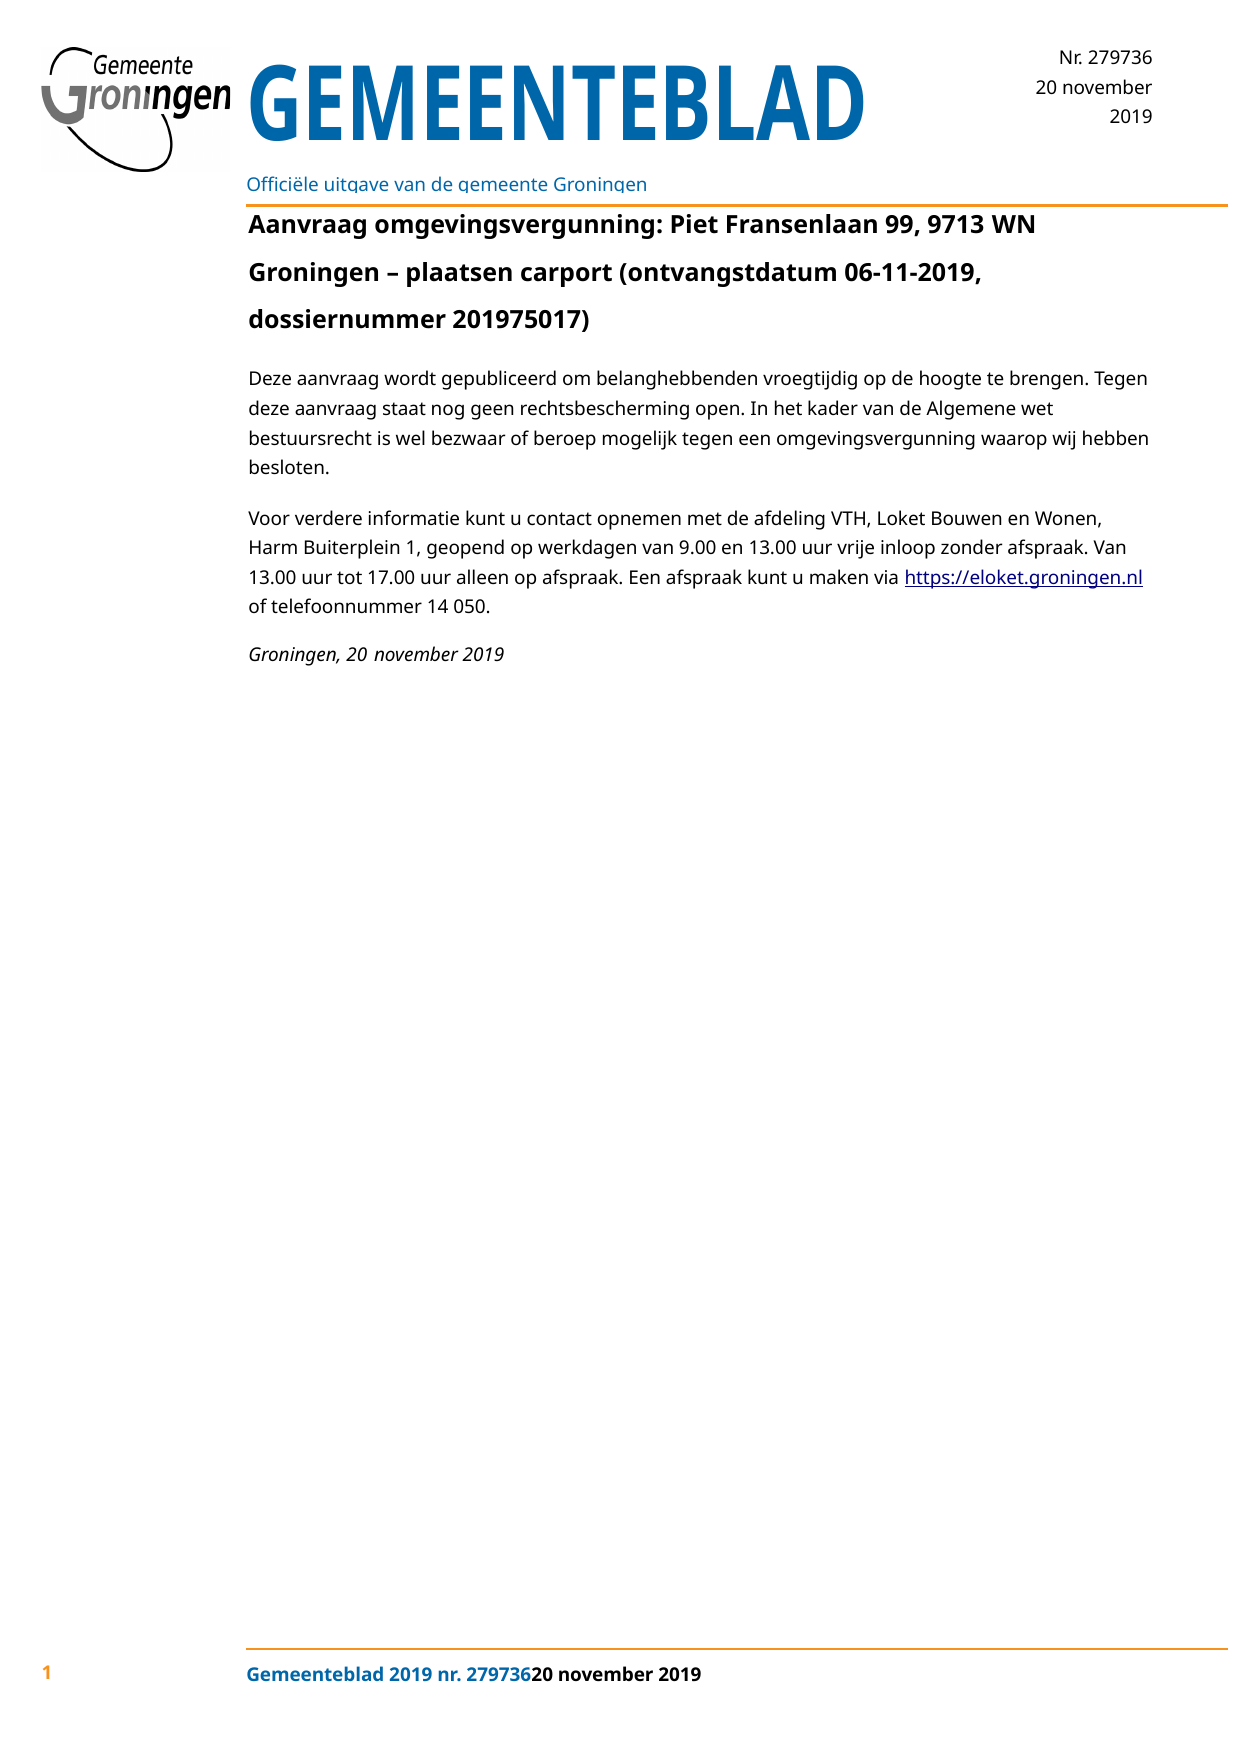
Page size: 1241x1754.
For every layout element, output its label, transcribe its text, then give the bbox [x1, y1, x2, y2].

text Deze aanvraag wordt gepubliceerd om belanghebbenden vroegtijdig op de hoogte te brengen. Tegen deze aanvraag staat nog geen rechtsbescherming open. In het kader van de Algemene wet bestuursrecht is wel bezwaar of beroep mogelijk tegen een omgevingsvergunning waarop wij hebben besloten. [248, 366, 1152, 480]
text Voor verdere informatie kunt u contact opnemen met de afdeling VTH, Loket Bouwen en Wonen, Harm Buiterplein 1, geopend op werkdagen van 9.00 en 13.00 uur vrije inloop zonder afspraak. Van 13.00 uur tot 17.00 uur alleen op afspraak. Een afspraak kunt u maken via https://eloket.groningen.nl of telefoonnummer 14 050. [248, 505, 1152, 619]
text Groningen, 20 november 2019 [248, 641, 1152, 667]
text Aanvraag omgevingsvergunning: Piet Fransenlaan 99, 9713 WN Groningen – plaatsen carport (ontvangstdatum 06-11-2019, dossiernummer 201975017) [248, 207, 1152, 336]
picture [41, 47, 231, 172]
